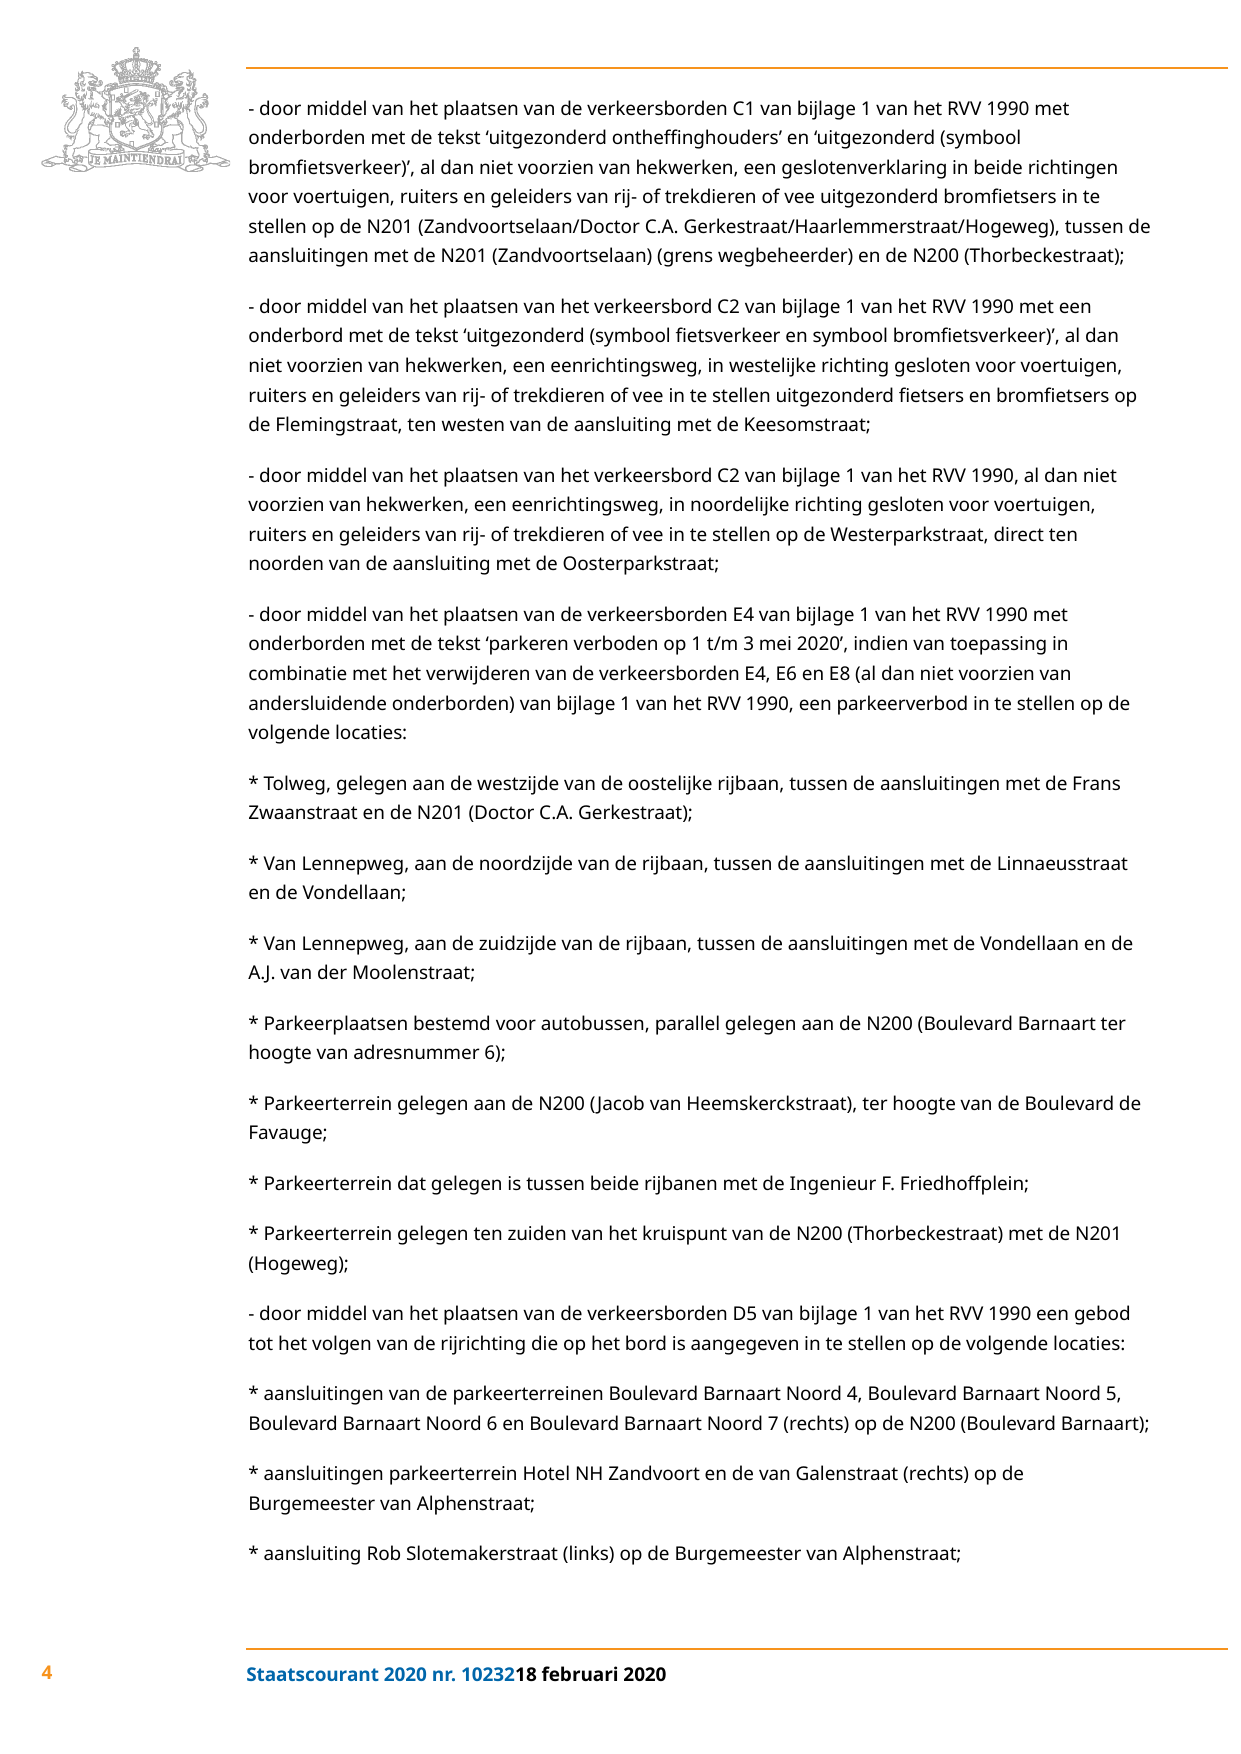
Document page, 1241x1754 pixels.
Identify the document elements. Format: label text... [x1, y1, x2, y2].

text * aansluiting Rob Slotemakerstraat (links) op de Burgemeester van Alphenstraat; [248, 1540, 1152, 1566]
text - door middel van het plaatsen van de verkeersborden E4 van bijlage 1 van het RVV 1990 met onderborden met de tekst ‘parkeren verboden op 1 t/m 3 mei 2020’, indien van toepassing in combinatie met het verwijderen van de verkeersborden E4, E6 en E8 (al dan niet voorzien van andersluidende onderborden) van bijlage 1 van het RVV 1990, een parkeerverbod in te stellen op de volgende locaties: [248, 601, 1152, 745]
text - door middel van het plaatsen van de verkeersborden C1 van bijlage 1 van het RVV 1990 met onderborden met de tekst ‘uitgezonderd ontheffinghouders’ en ‘uitgezonderd (symbool bromfietsverkeer)’, al dan niet voorzien van hekwerken, een geslotenverklaring in beide richtingen voor voertuigen, ruiters en geleiders van rij- of trekdieren of vee uitgezonderd bromfietsers in te stellen op de N201 (Zandvoortselaan/Doctor C.A. Gerkestraat/Haarlemmerstraat/Hogeweg), tussen de aansluitingen met de N201 (Zandvoortselaan) (grens wegbeheerder) en de N200 (Thorbeckestraat); [248, 95, 1152, 268]
text * Parkeerterrein gelegen aan de N200 (Jacob van Heemskerckstraat), ter hoogte van de Boulevard de Favauge; [248, 1090, 1152, 1145]
text * aansluitingen parkeerterrein Hotel NH Zandvoort en de van Galenstraat (rechts) op de Burgemeester van Alphenstraat; [248, 1460, 1152, 1516]
text - door middel van het plaatsen van het verkeersbord C2 van bijlage 1 van het RVV 1990, al dan niet voorzien van hekwerken, een eenrichtingsweg, in noordelijke richting gesloten voor voertuigen, ruiters en geleiders van rij- of trekdieren of vee in te stellen op de Westerparkstraat, direct ten noorden van de aansluiting met de Oosterparkstraat; [248, 462, 1152, 576]
text * Parkeerplaatsen bestemd voor autobussen, parallel gelegen aan de N200 (Boulevard Barnaart ter hoogte van adresnummer 6); [248, 1010, 1152, 1065]
text * Parkeerterrein gelegen ten zuiden van het kruispunt van de N200 (Thorbeckestraat) met de N201 (Hogeweg); [248, 1220, 1152, 1276]
text * aansluitingen van de parkeerterreinen Boulevard Barnaart Noord 4, Boulevard Barnaart Noord 5, Boulevard Barnaart Noord 6 en Boulevard Barnaart Noord 7 (rechts) op de N200 (Boulevard Barnaart); [248, 1380, 1152, 1436]
text - door middel van het plaatsen van het verkeersbord C2 van bijlage 1 van het RVV 1990 met een onderbord met de tekst ‘uitgezonderd (symbool fietsverkeer en symbool bromfietsverkeer)’, al dan niet voorzien van hekwerken, een eenrichtingsweg, in westelijke richting gesloten voor voertuigen, ruiters en geleiders van rij- of trekdieren of vee in te stellen uitgezonderd fietsers en bromfietsers op de Flemingstraat, ten westen van de aansluiting met de Keesomstraat; [248, 293, 1152, 437]
text * Van Lennepweg, aan de noordzijde van de rijbaan, tussen de aansluitingen met de Linnaeusstraat en de Vondellaan; [248, 850, 1152, 905]
text * Parkeerterrein dat gelegen is tussen beide rijbanen met de Ingenieur F. Friedhoffplein; [248, 1170, 1152, 1196]
picture [41, 47, 231, 172]
text * Tolweg, gelegen aan de westzijde van de oostelijke rijbaan, tussen de aansluitingen met de Frans Zwaanstraat en de N201 (Doctor C.A. Gerkestraat); [248, 770, 1152, 825]
text * Van Lennepweg, aan de zuidzijde van de rijbaan, tussen de aansluitingen met de Vondellaan en de A.J. van der Moolenstraat; [248, 930, 1152, 985]
text - door middel van het plaatsen van de verkeersborden D5 van bijlage 1 van het RVV 1990 een gebod tot het volgen van de rijrichting die op het bord is aangegeven in te stellen op de volgende locaties: [248, 1300, 1152, 1356]
